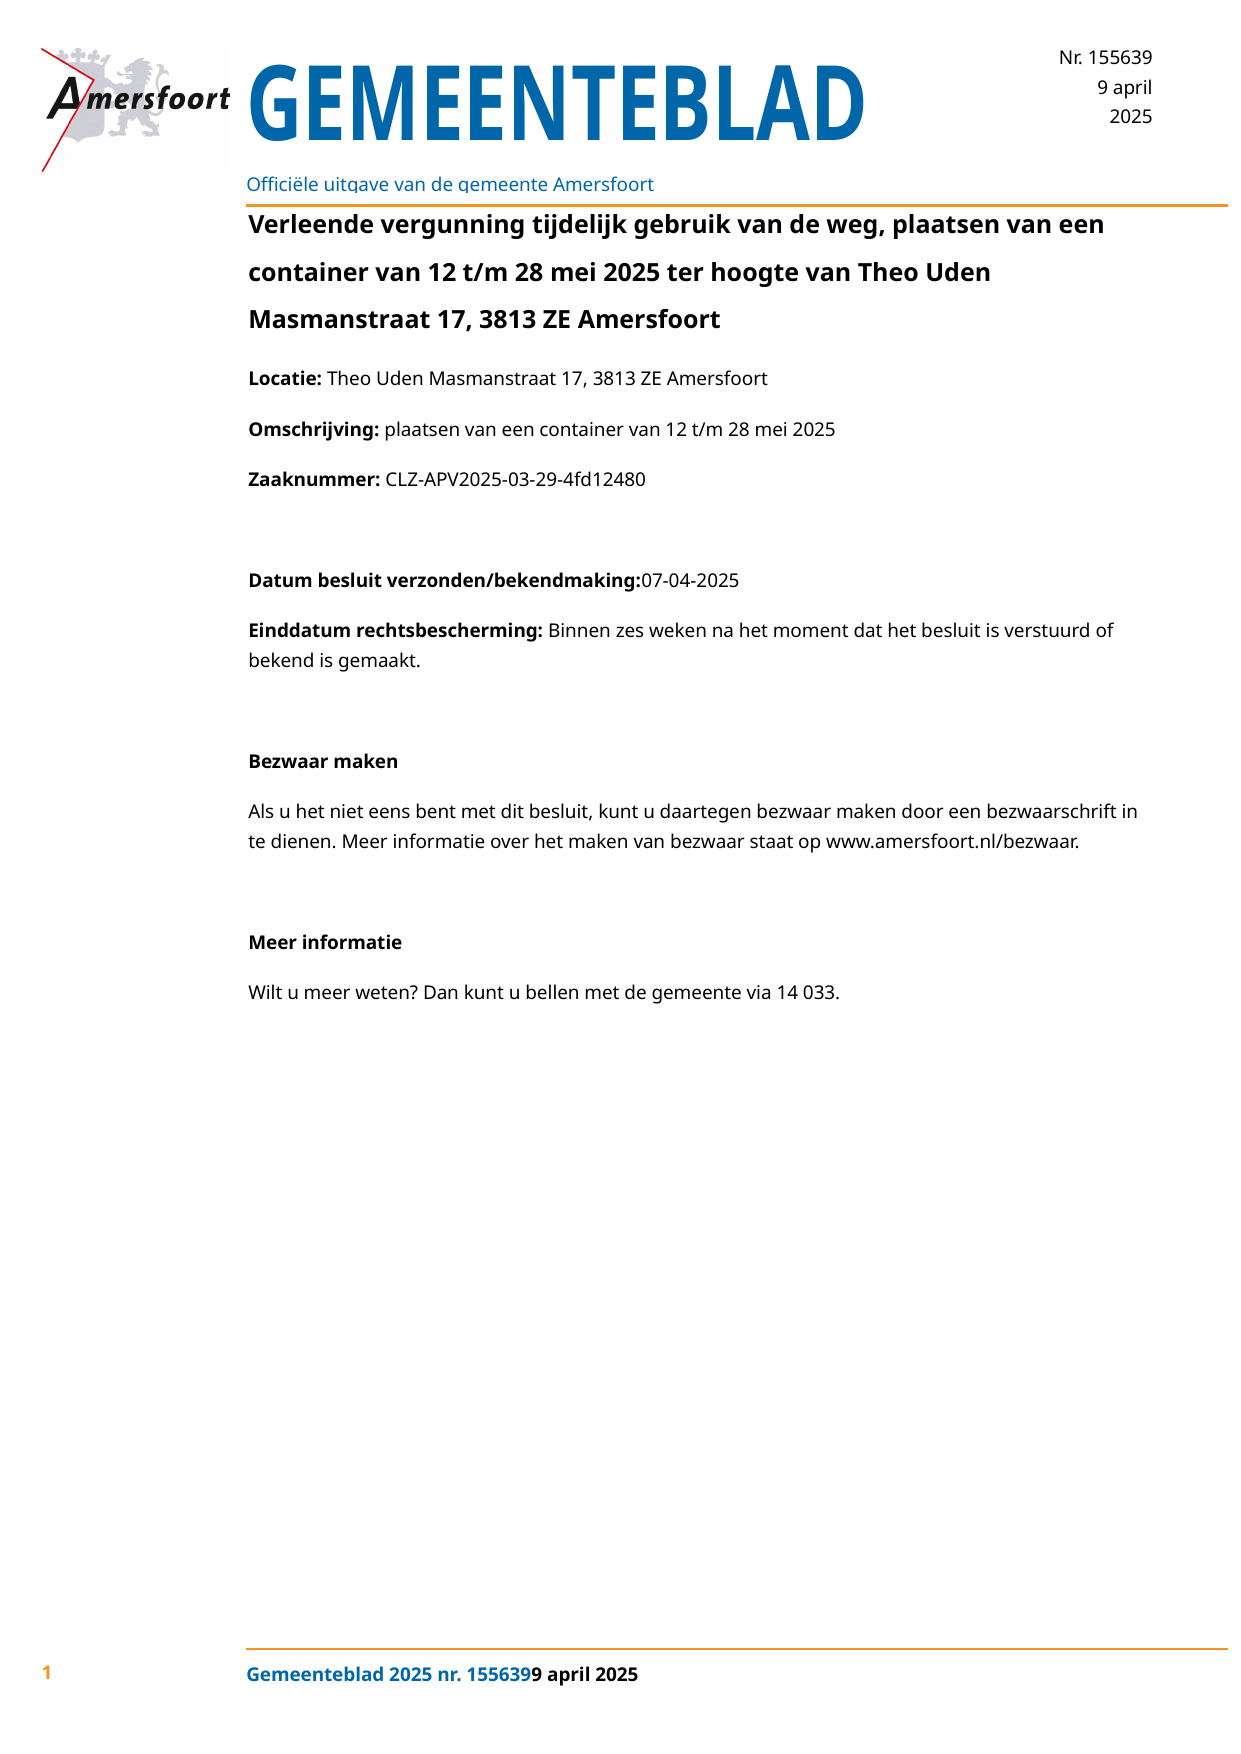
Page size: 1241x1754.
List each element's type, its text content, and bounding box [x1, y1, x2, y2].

text Als u het niet eens bent met dit besluit, kunt u daartegen bezwaar maken door een bezwaarschrift in te dienen. Meer informatie over het maken van bezwaar staat op www.amersfoort.nl/bezwaar. [248, 798, 1152, 854]
text Locatie: Theo Uden Masmanstraat 17, 3813 ZE Amersfoort [248, 366, 1152, 391]
text Zaaknummer: CLZ-APV2025-03-29-4fd12480 [248, 466, 1152, 492]
text Wilt u meer weten? Dan kunt u bellen met de gemeente via 14 033. [248, 979, 1152, 1005]
picture [41, 47, 231, 172]
text Verleende vergunning tijdelijk gebruik van de weg, plaatsen van een container van 12 t/m 28 mei 2025 ter hoogte van Theo Uden Masmanstraat 17, 3813 ZE Amersfoort [248, 207, 1152, 336]
text Einddatum rechtsbescherming: Binnen zes weken na het moment dat het besluit is verstuurd of bekend is gemaakt. [248, 618, 1152, 673]
text Datum besluit verzonden/bekendmaking:07-04-2025 [248, 567, 1152, 593]
text Omschrijving: plaatsen van een container van 12 t/m 28 mei 2025 [248, 416, 1152, 442]
text Bezwaar maken [248, 748, 1152, 774]
text Meer informatie [248, 929, 1152, 954]
